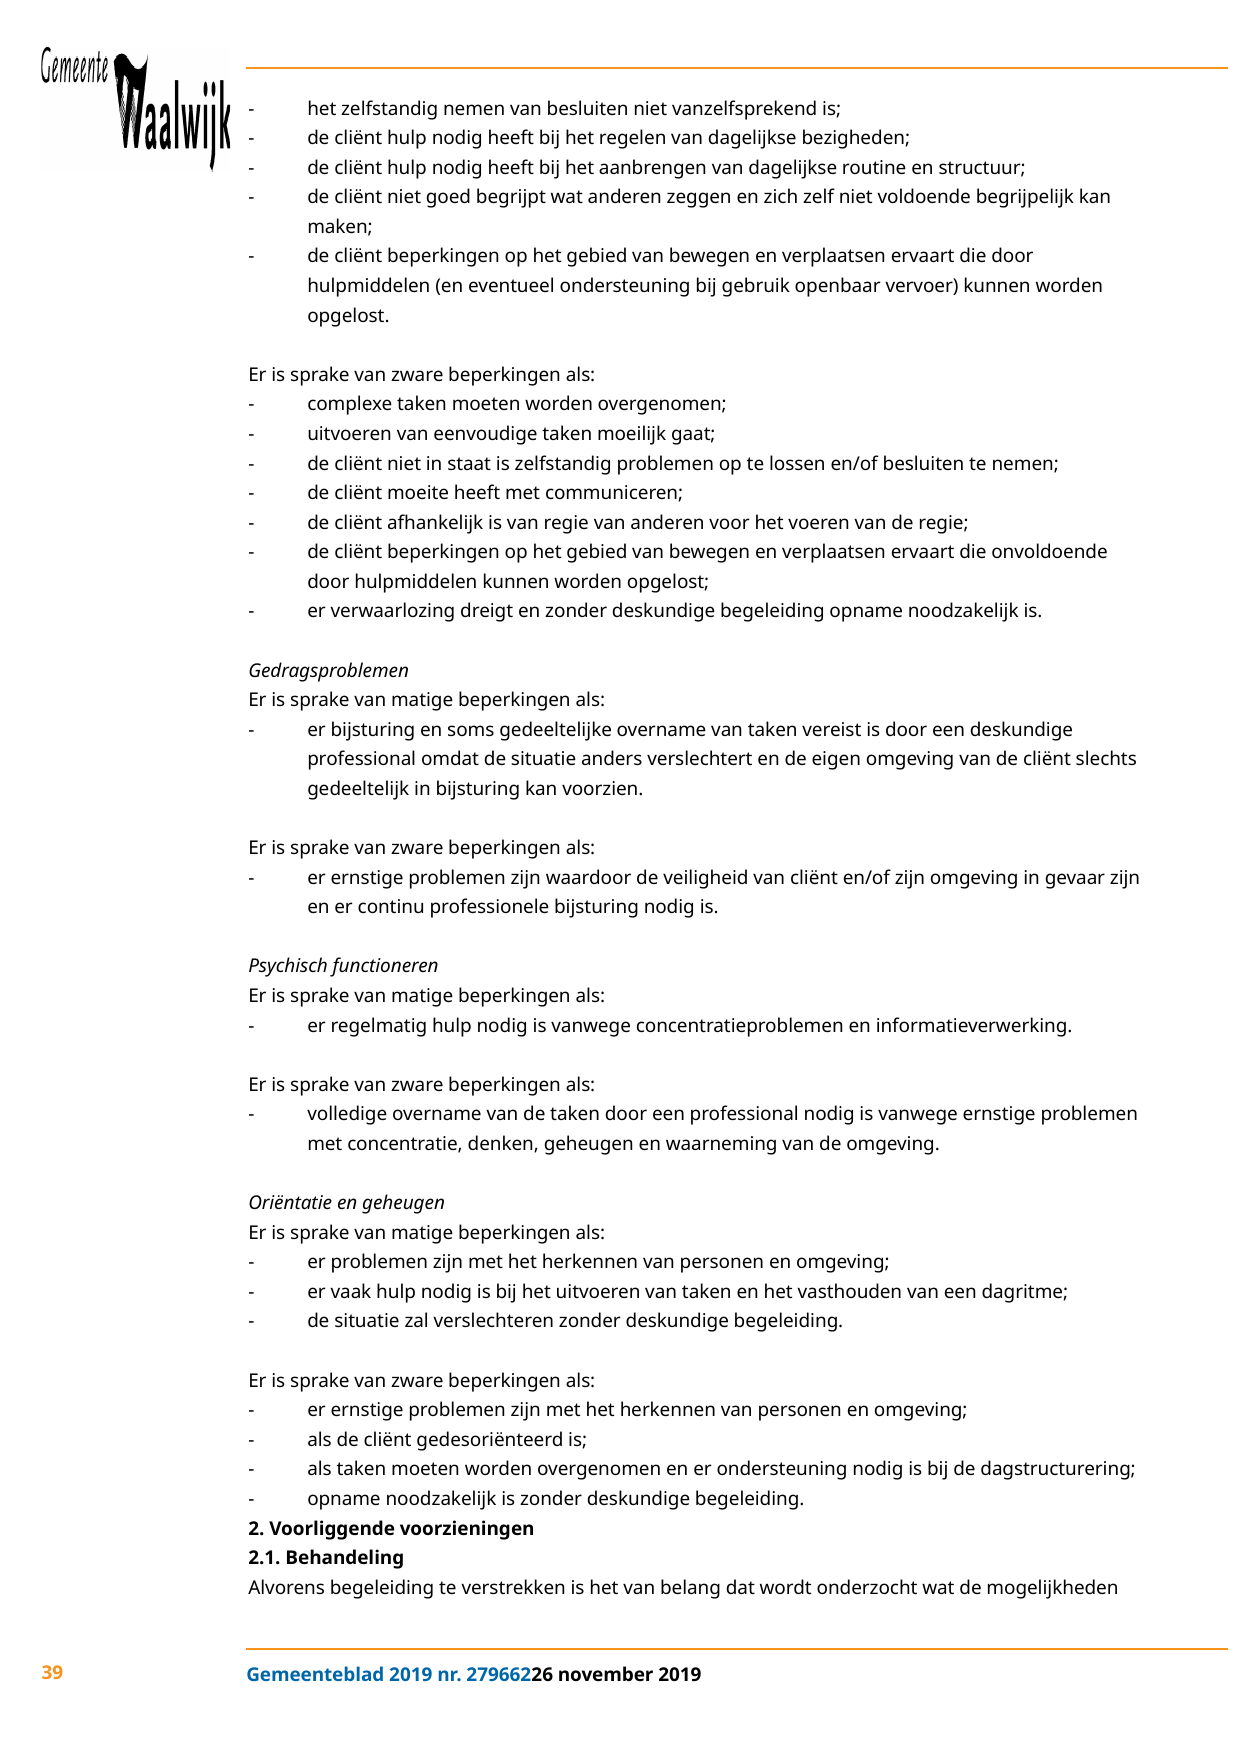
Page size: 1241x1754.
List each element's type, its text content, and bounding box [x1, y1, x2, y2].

text Gedragsproblemen [248, 657, 1152, 683]
list uitvoeren van eenvoudige taken moeilijk gaat; [248, 420, 1152, 446]
list de cliënt beperkingen op het gebied van bewegen en verplaatsen ervaart die door hulpmiddelen (en eventueel ondersteuning bij gebruik openbaar vervoer) kunnen worden opgelost. [248, 243, 1152, 328]
list de cliënt moeite heeft met communiceren; [248, 479, 1152, 505]
text Psychisch functioneren [248, 953, 1152, 978]
list de cliënt hulp nodig heeft bij het aanbrengen van dagelijkse routine en structuur; [248, 154, 1152, 180]
list complexe taken moeten worden overgenomen; [248, 391, 1152, 416]
text 2. Voorliggende voorzieningen [248, 1515, 1152, 1541]
text Er is sprake van matige beperkingen als: [248, 1219, 1152, 1245]
list de cliënt niet in staat is zelfstandig problemen op te lossen en/of besluiten te nemen; [248, 450, 1152, 476]
list er ernstige problemen zijn waardoor de veiligheid van cliënt en/of zijn omgeving in gevaar zijn en er continu professionele bijsturing nodig is. [248, 864, 1152, 919]
list er problemen zijn met het herkennen van personen en omgeving; [248, 1248, 1152, 1274]
list de cliënt afhankelijk is van regie van anderen voor het voeren van de regie; [248, 509, 1152, 535]
list de situatie zal verslechteren zonder deskundige begeleiding. [248, 1308, 1152, 1333]
list volledige overname van de taken door een professional nodig is vanwege ernstige problemen met concentratie, denken, geheugen en waarneming van de omgeving. [248, 1101, 1152, 1156]
list er vaak hulp nodig is bij het uitvoeren van taken en het vasthouden van een dagritme; [248, 1278, 1152, 1304]
list opname noodzakelijk is zonder deskundige begeleiding. [248, 1485, 1152, 1511]
list de cliënt beperkingen op het gebied van bewegen en verplaatsen ervaart die onvoldoende door hulpmiddelen kunnen worden opgelost; [248, 538, 1152, 594]
text Er is sprake van zware beperkingen als: [248, 1367, 1152, 1393]
text Er is sprake van matige beperkingen als: [248, 982, 1152, 1008]
text 2.1. Behandeling [248, 1544, 1152, 1570]
text Er is sprake van zware beperkingen als: [248, 1071, 1152, 1097]
text Er is sprake van zware beperkingen als: [248, 361, 1152, 387]
list als taken moeten worden overgenomen en er ondersteuning nodig is bij de dagstructurering; [248, 1456, 1152, 1481]
list er verwaarlozing dreigt en zonder deskundige begeleiding opname noodzakelijk is. [248, 598, 1152, 623]
list als de cliënt gedesoriënteerd is; [248, 1426, 1152, 1452]
text Er is sprake van zware beperkingen als: [248, 834, 1152, 860]
list het zelfstandig nemen van besluiten niet vanzelfsprekend is; [248, 95, 1152, 121]
list er ernstige problemen zijn met het herkennen van personen en omgeving; [248, 1396, 1152, 1422]
list de cliënt niet goed begrijpt wat anderen zeggen en zich zelf niet voldoende begrijpelijk kan maken; [248, 183, 1152, 239]
text Er is sprake van matige beperkingen als: [248, 686, 1152, 712]
text Oriëntatie en geheugen [248, 1189, 1152, 1215]
picture [41, 47, 231, 172]
list er regelmatig hulp nodig is vanwege concentratieproblemen en informatieverwerking. [248, 1012, 1152, 1038]
list er bijsturing en soms gedeeltelijke overname van taken vereist is door een deskundige professional omdat de situatie anders verslechtert en de eigen omgeving van de cliënt slechts gedeeltelijk in bijsturing kan voorzien. [248, 716, 1152, 801]
list de cliënt hulp nodig heeft bij het regelen van dagelijkse bezigheden; [248, 124, 1152, 150]
text Alvorens begeleiding te verstrekken is het van belang dat wordt onderzocht wat de mogelijkheden [248, 1574, 1152, 1600]
